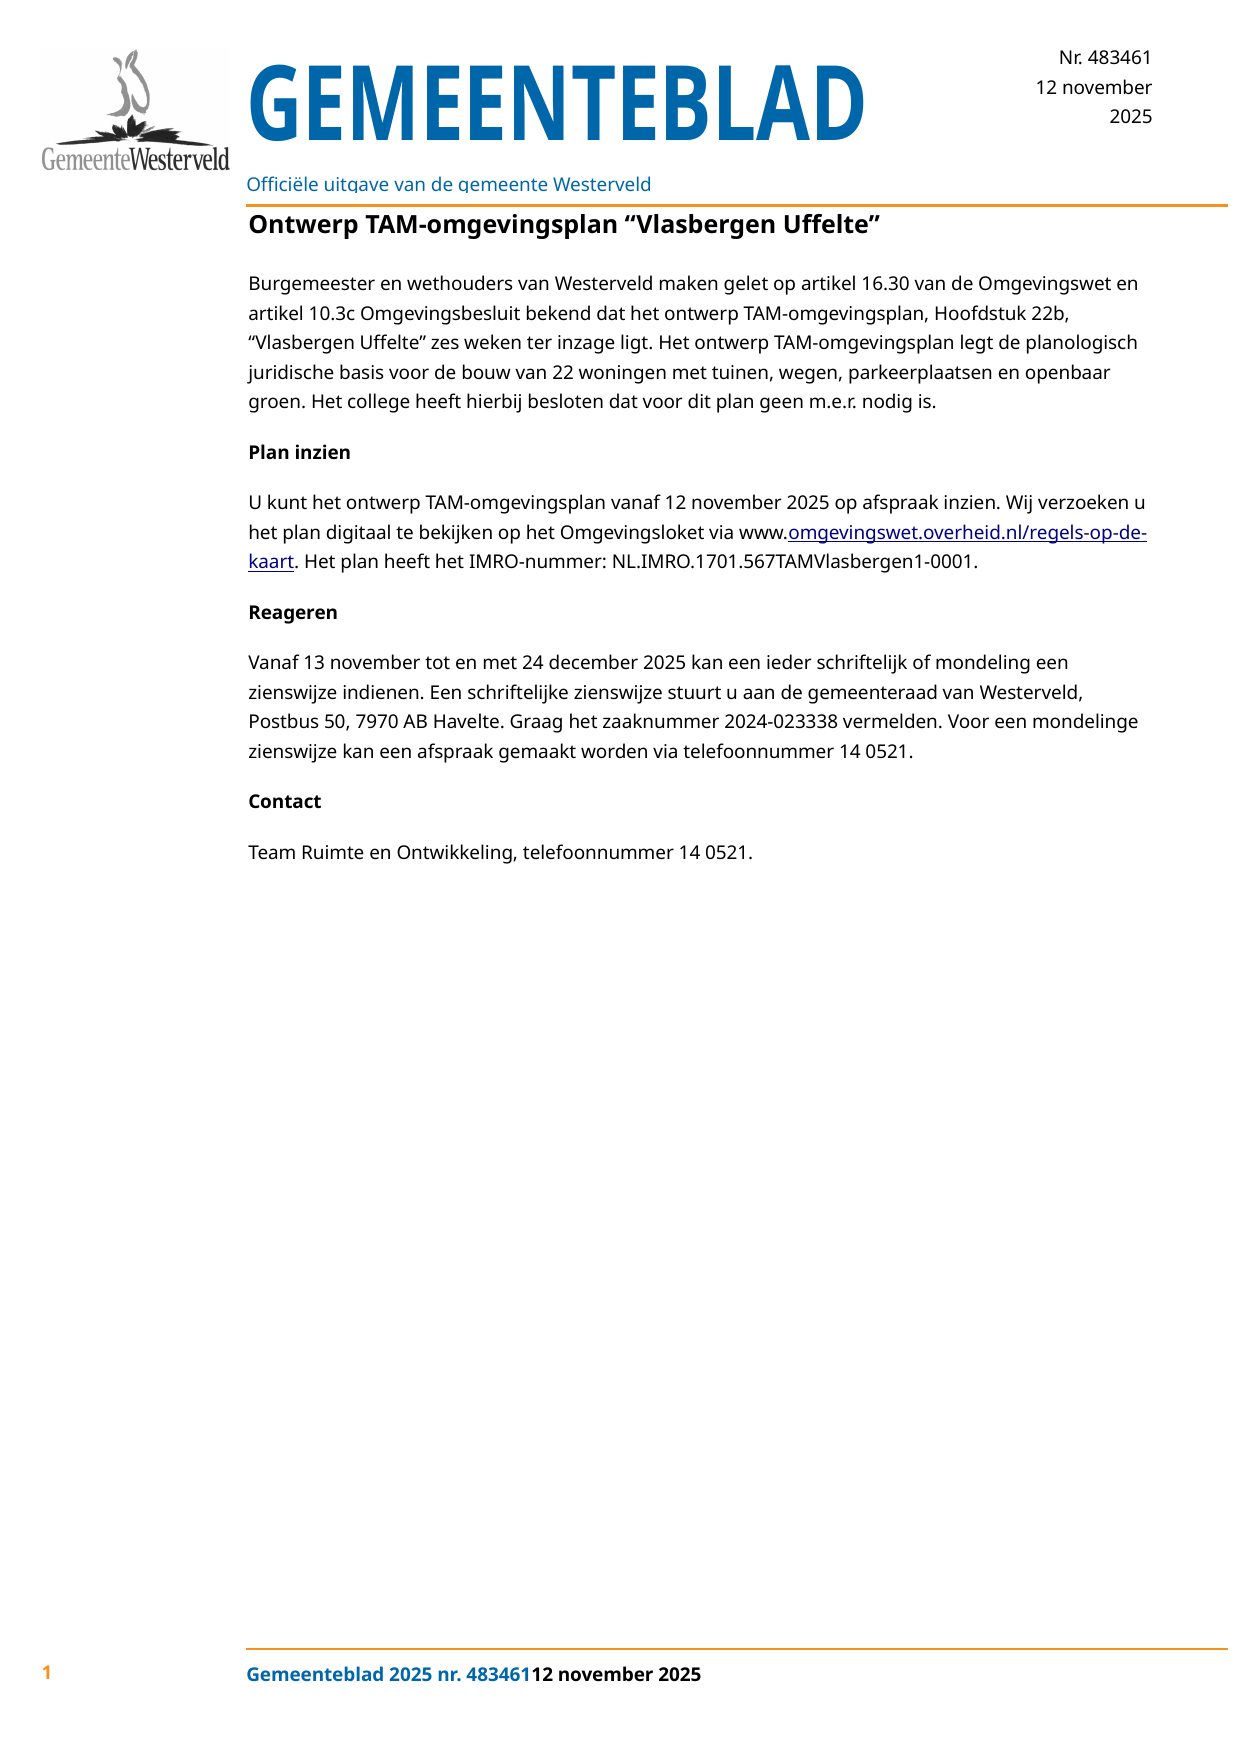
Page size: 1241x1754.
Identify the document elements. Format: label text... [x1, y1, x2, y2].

text Ontwerp TAM-omgevingsplan “Vlasbergen Uffelte” [248, 207, 1152, 241]
text Burgemeester en wethouders van Westerveld maken gelet op artikel 16.30 van de Omgevingswet en artikel 10.3c Omgevingsbesluit bekend dat het ontwerp TAM-omgevingsplan, Hoofdstuk 22b, “Vlasbergen Uffelte” zes weken ter inzage ligt. Het ontwerp TAM-omgevingsplan legt de planologisch juridische basis voor de bouw van 22 woningen met tuinen, wegen, parkeerplaatsen en openbaar groen. Het college heeft hierbij besloten dat voor dit plan geen m.e.r. nodig is. [248, 270, 1152, 414]
picture [41, 47, 231, 172]
text Plan inzien [248, 439, 1152, 465]
text Contact [248, 789, 1152, 814]
text U kunt het ontwerp TAM-omgevingsplan vanaf 12 november 2025 op afspraak inzien. Wij verzoeken u het plan digitaal te bekijken op het Omgevingsloket via www.omgevingswet.overheid.nl/regels-op-de-kaart. Het plan heeft het IMRO-nummer: NL.IMRO.1701.567TAMVlasbergen1-0001. [248, 489, 1152, 574]
text Team Ruimte en Ontwikkeling, telefoonnummer 14 0521. [248, 839, 1152, 865]
text Vanaf 13 november tot en met 24 december 2025 kan een ieder schriftelijk of mondeling een zienswijze indienen. Een schriftelijke zienswijze stuurt u aan de gemeenteraad van Westerveld, Postbus 50, 7970 AB Havelte. Graag het zaaknummer 2024-023338 vermelden. Voor een mondelinge zienswijze kan een afspraak gemaakt worden via telefoonnummer 14 0521. [248, 649, 1152, 764]
text Reageren [248, 599, 1152, 625]
